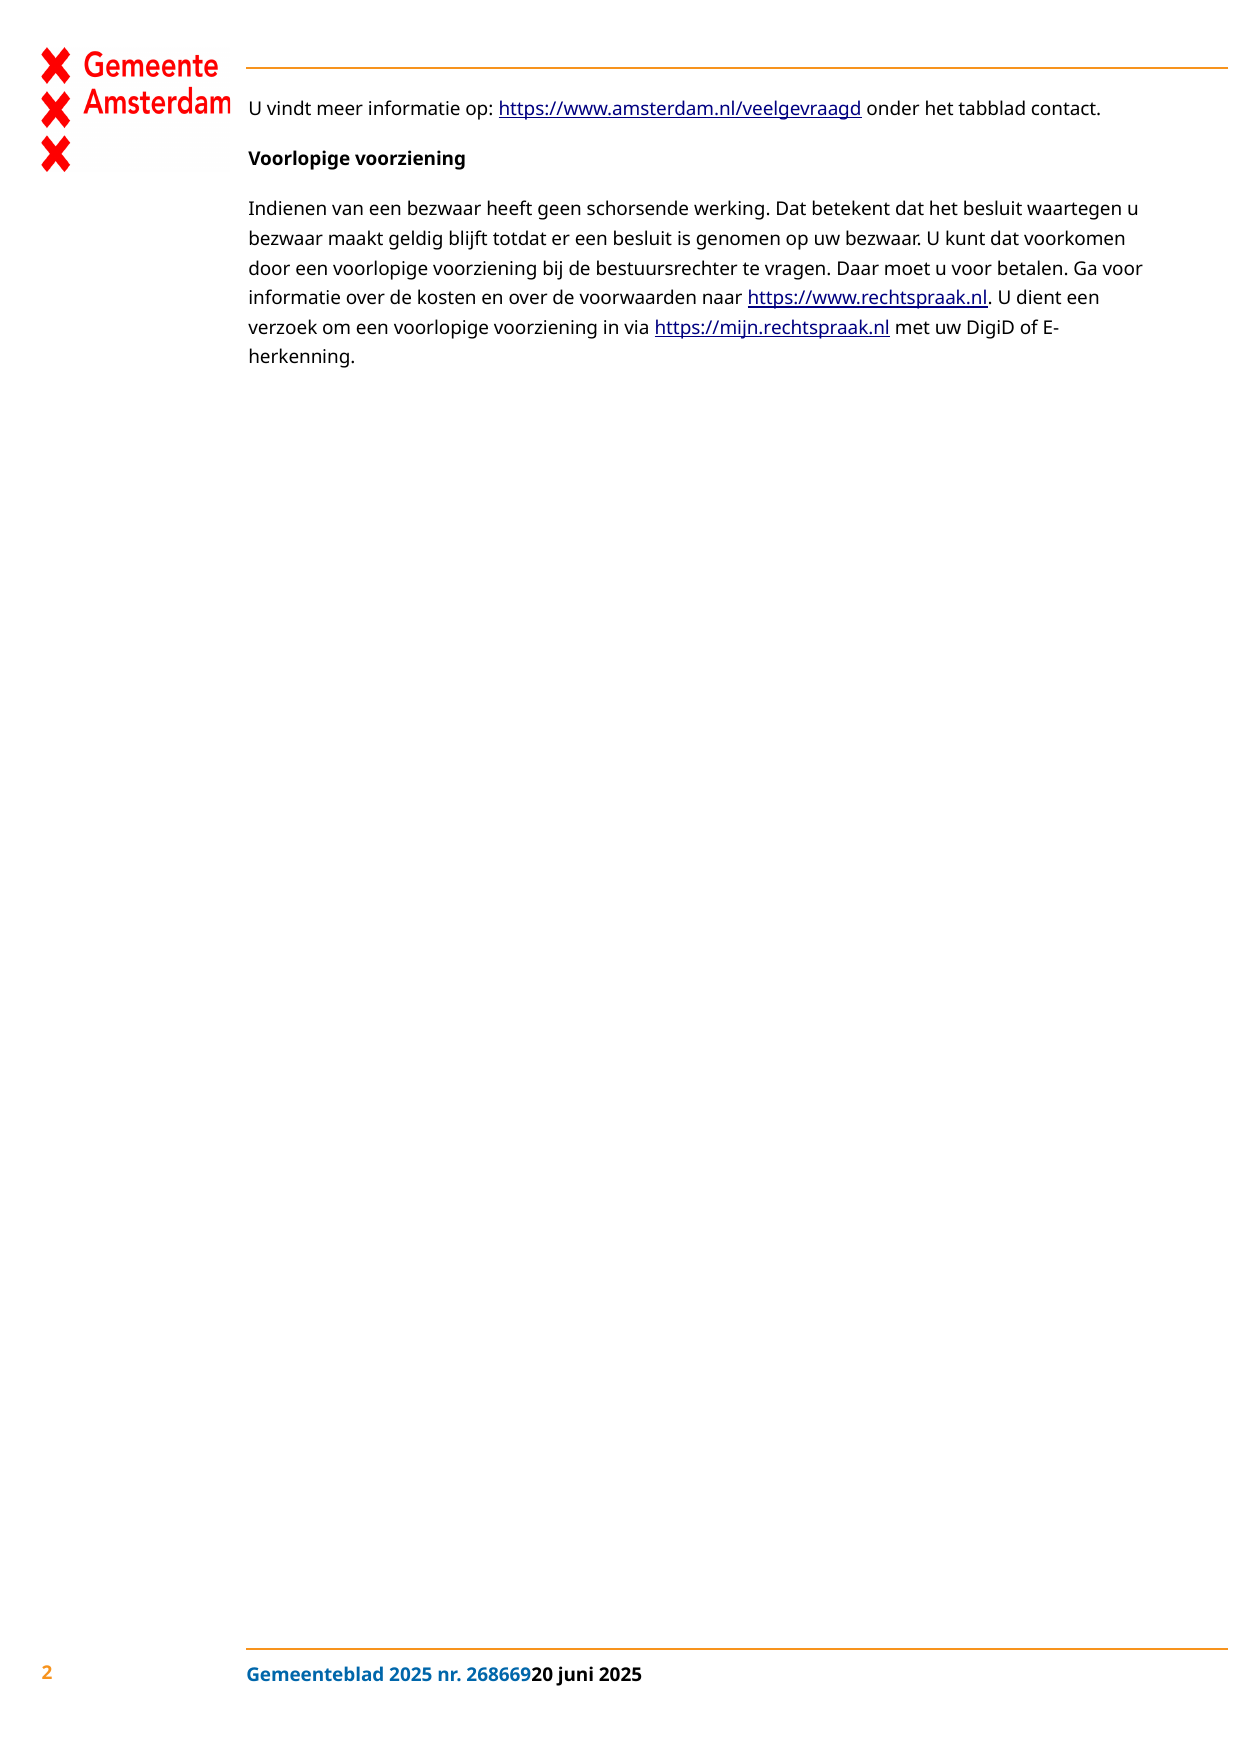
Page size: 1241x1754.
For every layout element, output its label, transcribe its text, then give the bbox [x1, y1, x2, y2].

picture [41, 47, 231, 172]
text Indienen van een bezwaar heeft geen schorsende werking. Dat betekent dat het besluit waartegen u bezwaar maakt geldig blijft totdat er een besluit is genomen op uw bezwaar. U kunt dat voorkomen door een voorlopige voorziening bij de bestuursrechter te vragen. Daar moet u voor betalen. Ga voor informatie over de kosten en over de voorwaarden naar https://www.rechtspraak.nl. U dient een verzoek om een voorlopige voorziening in via https://mijn.rechtspraak.nl met uw DigiD of E-herkenning. [248, 196, 1152, 369]
text U vindt meer informatie op: https://www.amsterdam.nl/veelgevraagd onder het tabblad contact. [248, 95, 1152, 121]
text Voorlopige voorziening [248, 145, 1152, 171]
